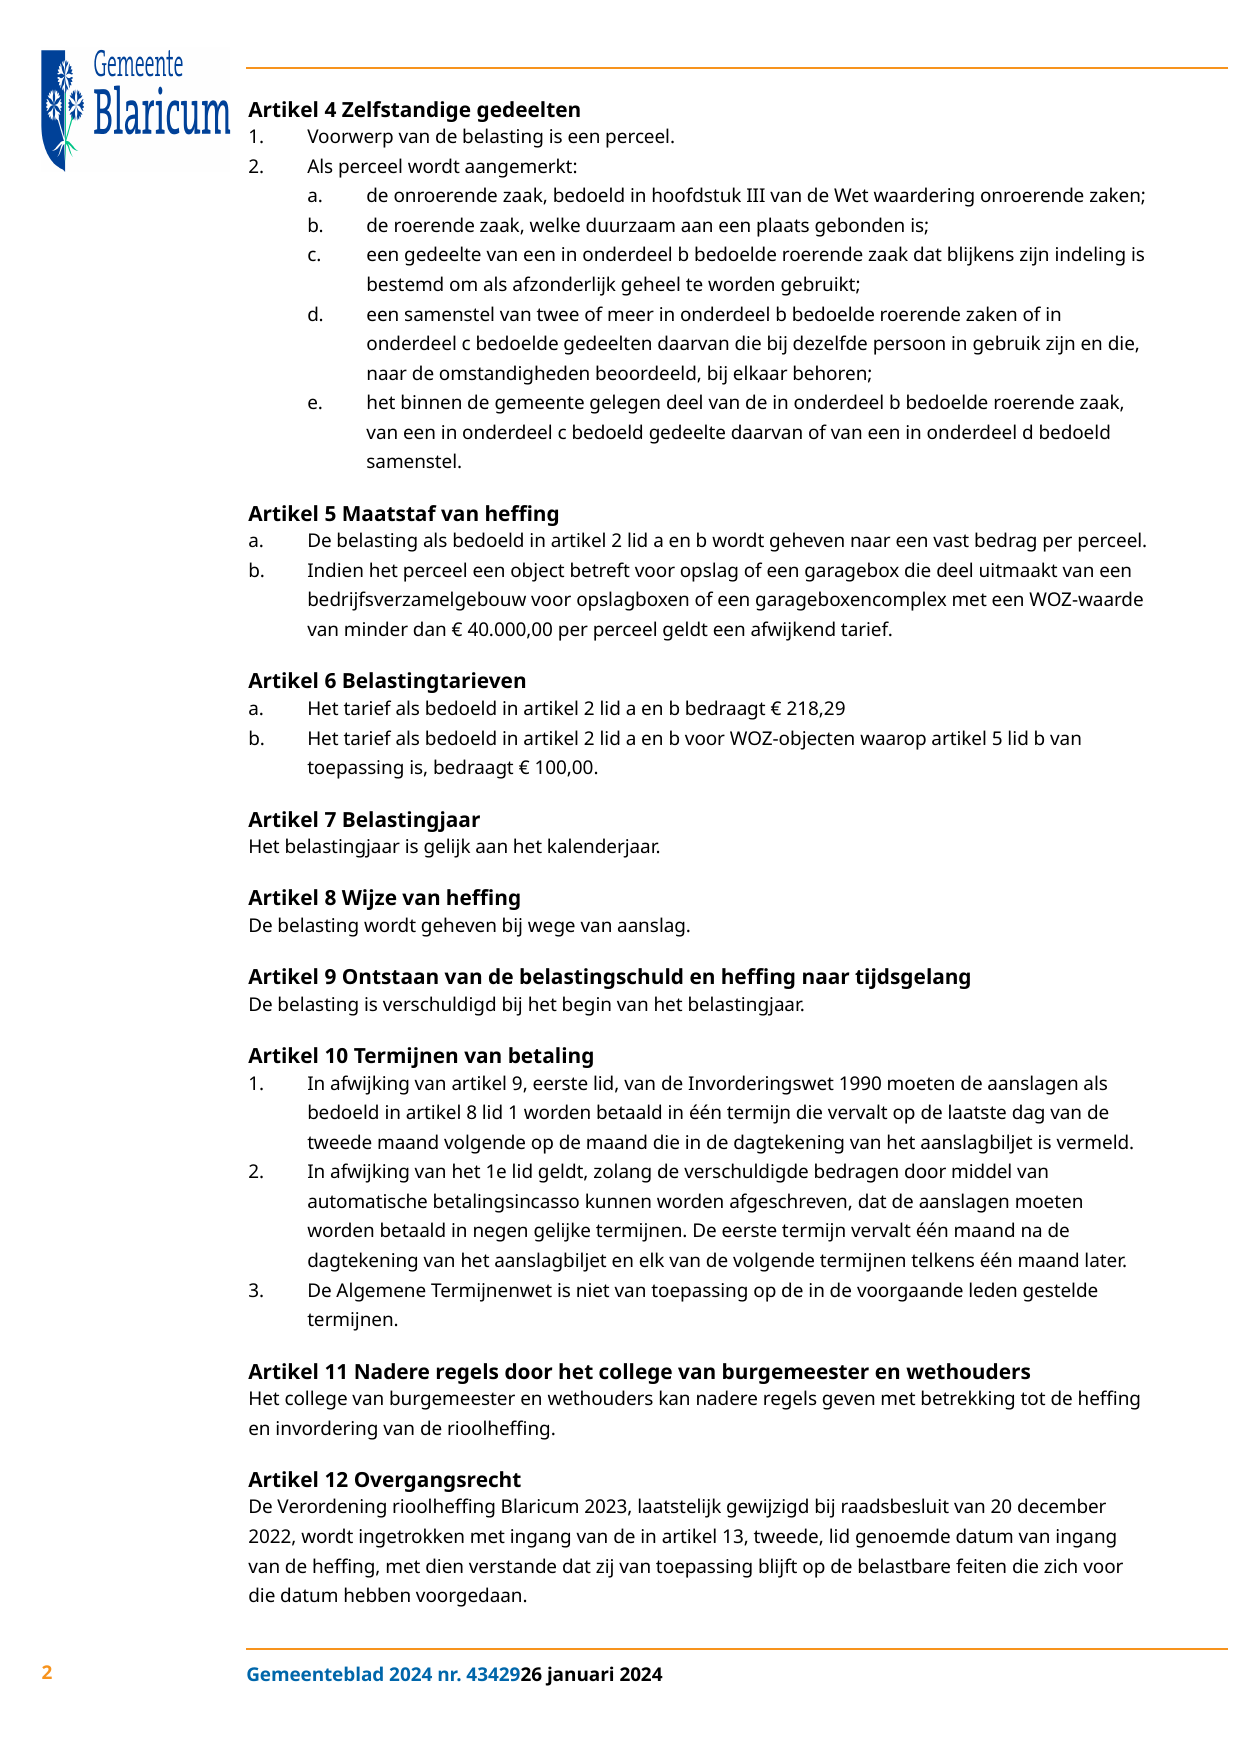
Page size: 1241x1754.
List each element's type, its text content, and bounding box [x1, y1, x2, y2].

text Artikel 9 Ontstaan van de belastingschuld en heffing naar tijdsgelang [248, 962, 1152, 991]
list Het tarief als bedoeld in artikel 2 lid a en b bedraagt € 218,29 [248, 695, 1152, 721]
text Het belastingjaar is gelijk aan het kalenderjaar. [248, 833, 1152, 859]
text Artikel 7 Belastingjaar [248, 805, 1152, 833]
list De belasting als bedoeld in artikel 2 lid a en b wordt geheven naar een vast bedrag per perceel. [248, 527, 1152, 553]
list In afwijking van het 1e lid geldt, zolang de verschuldigde bedragen door middel van automatische betalingsincasso kunnen worden afgeschreven, dat de aanslagen moeten worden betaald in negen gelijke termijnen. De eerste termijn vervalt één maand na de dagtekening van het aanslagbiljet en elk van de volgende termijnen telkens één maand later. [248, 1158, 1152, 1273]
text Artikel 10 Termijnen van betaling [248, 1041, 1152, 1070]
list Het tarief als bedoeld in artikel 2 lid a en b voor WOZ-objecten waarop artikel 5 lid b van toepassing is, bedraagt € 100,00. [248, 725, 1152, 780]
text De belasting wordt geheven bij wege van aanslag. [248, 912, 1152, 938]
picture [41, 47, 231, 172]
text Artikel 4 Zelfstandige gedeelten [248, 95, 1152, 123]
list de roerende zaak, welke duurzaam aan een plaats gebonden is; [307, 212, 1152, 238]
list een gedeelte van een in onderdeel b bedoelde roerende zaak dat blijkens zijn indeling is bestemd om als afzonderlijk geheel te worden gebruikt; [307, 242, 1152, 297]
text Artikel 5 Maatstaf van heffing [248, 499, 1152, 527]
list De Algemene Termijnenwet is niet van toepassing op de in de voorgaande leden gestelde termijnen. [248, 1277, 1152, 1332]
text Artikel 11 Nadere regels door het college van burgemeester en wethouders [248, 1357, 1152, 1385]
text De belasting is verschuldigd bij het begin van het belastingjaar. [248, 991, 1152, 1017]
list Als perceel wordt aangemerkt: [248, 153, 1152, 178]
text Artikel 8 Wijze van heffing [248, 883, 1152, 912]
text Het college van burgemeester en wethouders kan nadere regels geven met betrekking tot de heffing en invordering van de rioolheffing. [248, 1385, 1152, 1441]
text De Verordening rioolheffing Blaricum 2023, laatstelijk gewijzigd bij raadsbesluit van 20 december 2022, wordt ingetrokken met ingang van de in artikel 13, tweede, lid genoemde datum van ingang van de heffing, met dien verstande dat zij van toepassing blijft op de belastbare feiten die zich voor die datum hebben voorgedaan. [248, 1494, 1152, 1608]
text Artikel 6 Belastingtarieven [248, 667, 1152, 695]
list Voorwerp van de belasting is een perceel. [248, 123, 1152, 149]
list een samenstel van twee of meer in onderdeel b bedoelde roerende zaken of in onderdeel c bedoelde gedeelten daarvan die bij dezelfde persoon in gebruik zijn en die, naar de omstandigheden beoordeeld, bij elkaar behoren; [307, 301, 1152, 386]
list Indien het perceel een object betreft voor opslag of een garagebox die deel uitmaakt van een bedrijfsverzamelgebouw voor opslagboxen of een garageboxencomplex met een WOZ-waarde van minder dan € 40.000,00 per perceel geldt een afwijkend tarief. [248, 557, 1152, 642]
text Artikel 12 Overgangsrecht [248, 1465, 1152, 1494]
list het binnen de gemeente gelegen deel van de in onderdeel b bedoelde roerende zaak, van een in onderdeel c bedoeld gedeelte daarvan of van een in onderdeel d bedoeld samenstel. [307, 389, 1152, 474]
list de onroerende zaak, bedoeld in hoofdstuk III van de Wet waardering onroerende zaken; [307, 182, 1152, 208]
list In afwijking van artikel 9, eerste lid, van de Invorderingswet 1990 moeten de aanslagen als bedoeld in artikel 8 lid 1 worden betaald in één termijn die vervalt op de laatste dag van de tweede maand volgende op de maand die in de dagtekening van het aanslagbiljet is vermeld. [248, 1070, 1152, 1154]
